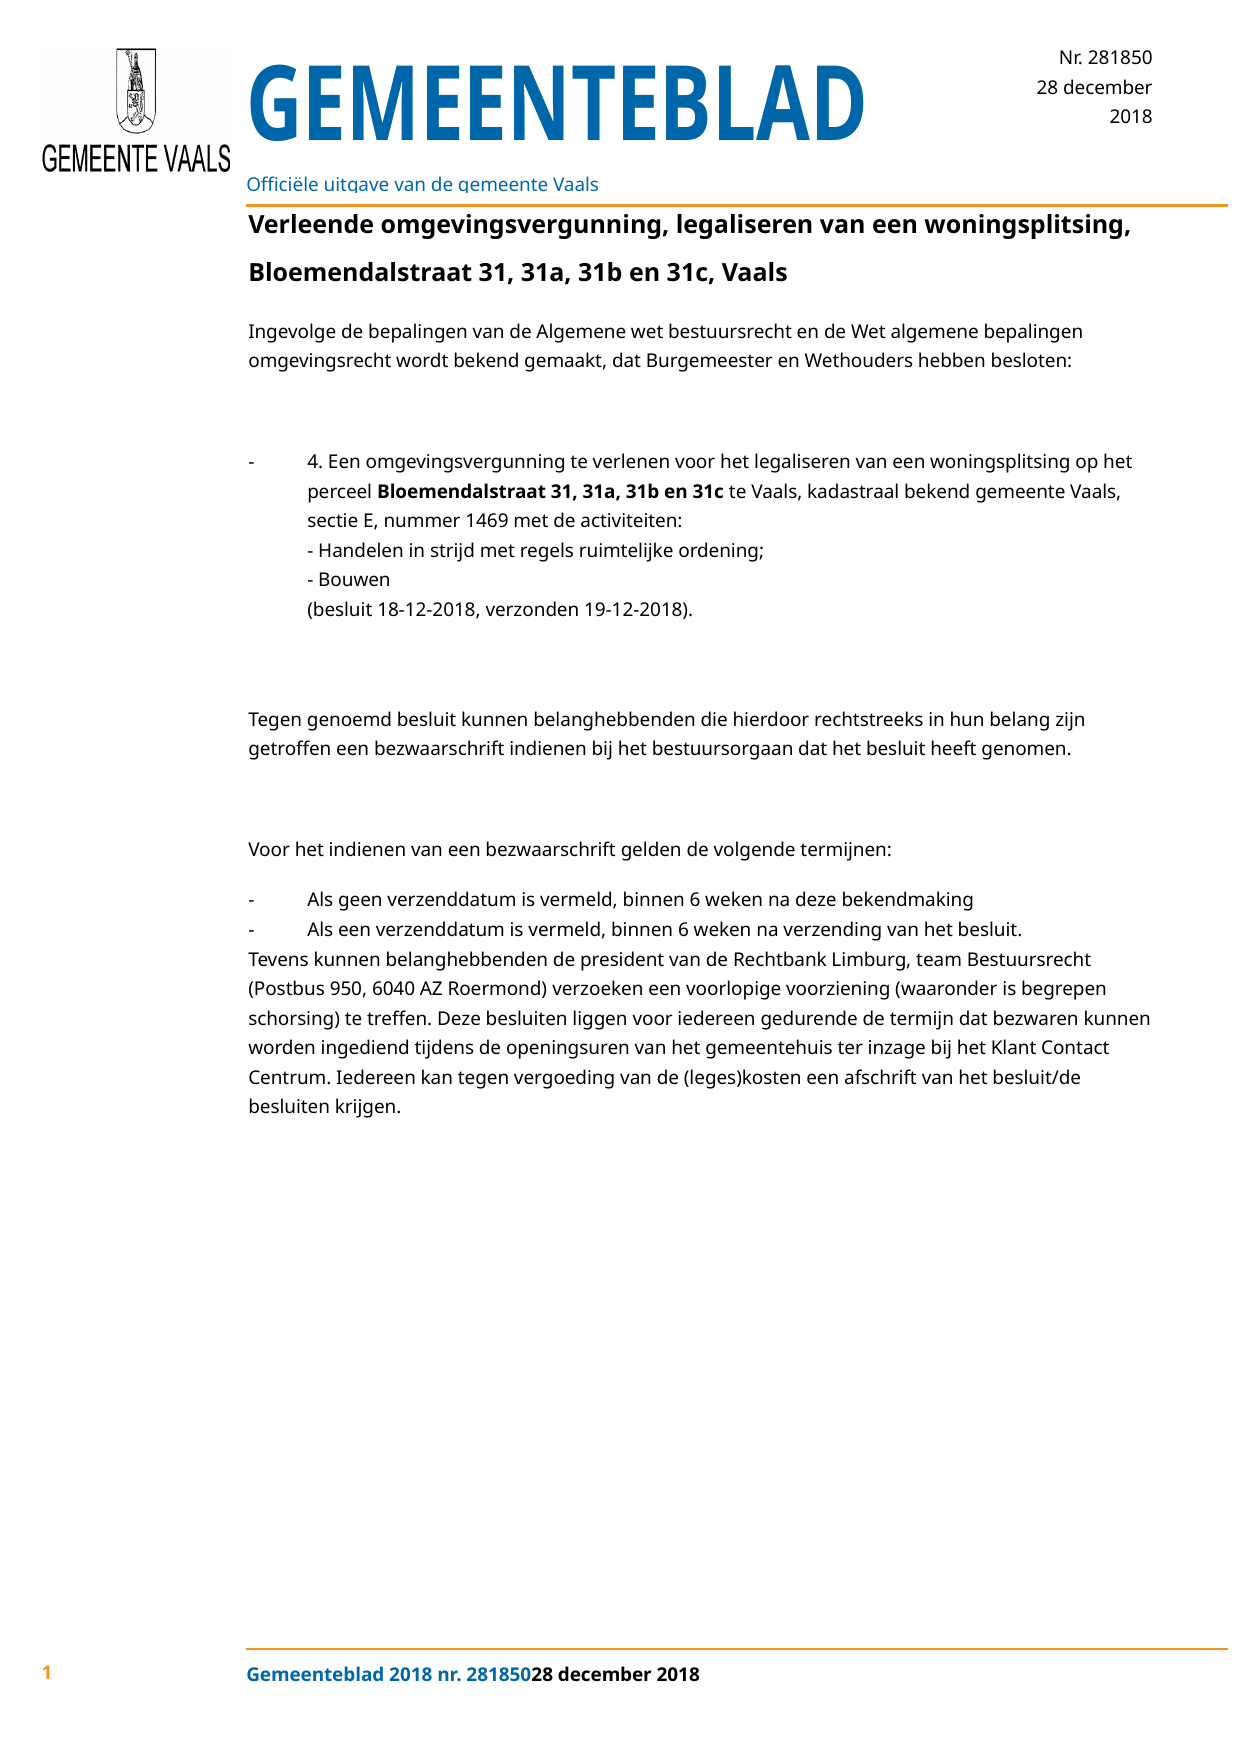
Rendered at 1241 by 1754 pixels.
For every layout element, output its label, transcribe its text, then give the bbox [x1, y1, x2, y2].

list 4. Een omgevingsvergunning te verlenen voor het legaliseren van een woningsplitsing op het perceel Bloemendalstraat 31, 31a, 31b en 31c te Vaals, kadastraal bekend gemeente Vaals, sectie E, nummer 1469 met de activiteiten: [248, 448, 1152, 533]
list - Bouwen [248, 567, 1152, 592]
list Als geen verzenddatum is vermeld, binnen 6 weken na deze bekendmaking [248, 887, 1152, 912]
text Tegen genoemd besluit kunnen belanghebbenden die hierdoor rechtstreeks in hun belang zijn getroffen een bezwaarschrift indienen bij het bestuursorgaan dat het besluit heeft genomen. [248, 706, 1152, 761]
list - Handelen in strijd met regels ruimtelijke ordening; [248, 537, 1152, 563]
text Voor het indienen van een bezwaarschrift gelden de volgende termijnen: [248, 836, 1152, 862]
text Tevens kunnen belanghebbenden de president van de Rechtbank Limburg, team Bestuursrecht (Postbus 950, 6040 AZ Roermond) verzoeken een voorlopige voorziening (waaronder is begrepen schorsing) te treffen. Deze besluiten liggen voor iedereen gedurende de termijn dat bezwaren kunnen worden ingediend tijdens de openingsuren van het gemeentehuis ter inzage bij het Klant Contact Centrum. Iedereen kan tegen vergoeding van de (leges)kosten een afschrift van het besluit/de besluiten krijgen. [248, 946, 1152, 1119]
text Verleende omgevingsvergunning, legaliseren van een woningsplitsing, Bloemendalstraat 31, 31a, 31b en 31c, Vaals [248, 207, 1152, 288]
list Als een verzenddatum is vermeld, binnen 6 weken na verzending van het besluit. [248, 916, 1152, 942]
text Ingevolge de bepalingen van de Algemene wet bestuursrecht en de Wet algemene bepalingen omgevingsrecht wordt bekend gemaakt, dat Burgemeester en Wethouders hebben besloten: [248, 318, 1152, 373]
list (besluit 18-12-2018, verzonden 19-12-2018). [248, 596, 1152, 622]
picture [41, 47, 231, 172]
